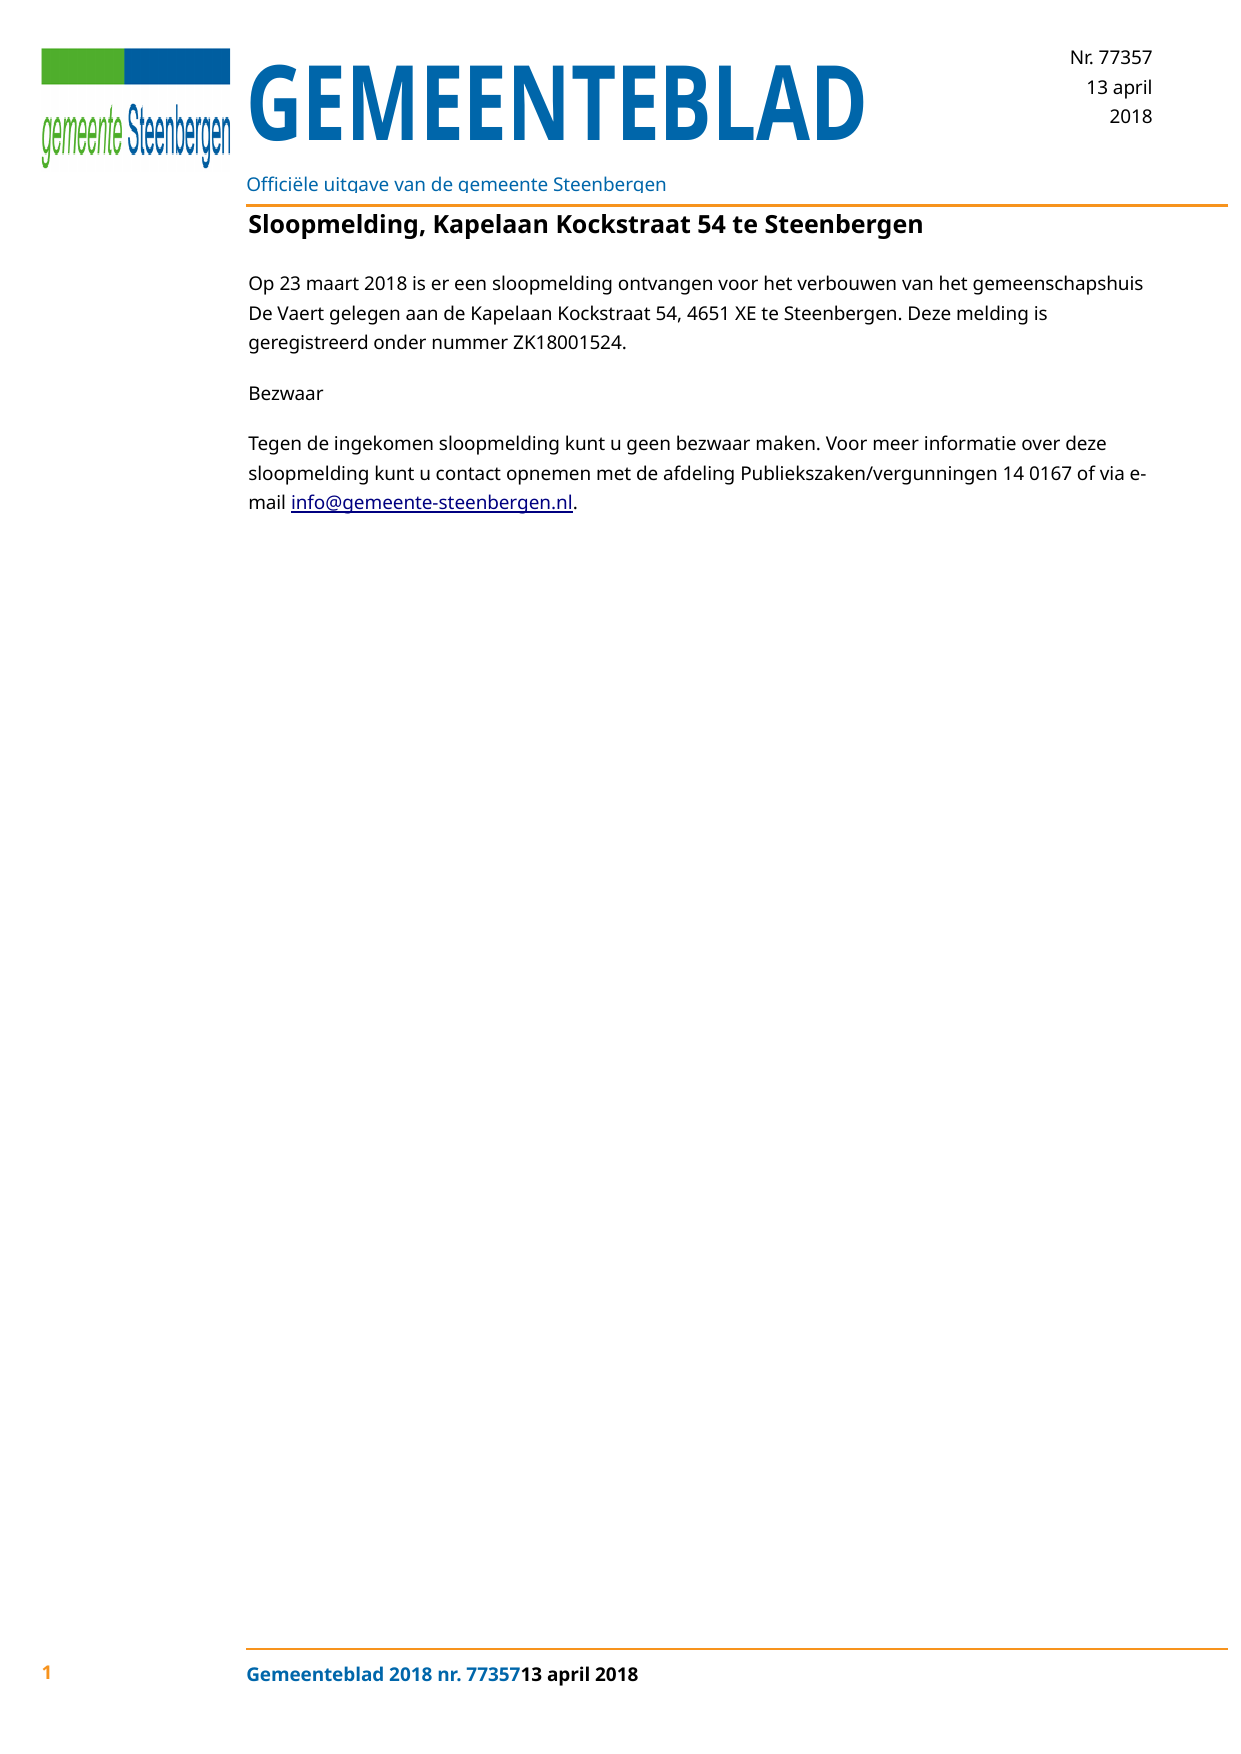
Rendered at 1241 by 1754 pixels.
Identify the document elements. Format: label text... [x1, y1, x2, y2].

text Bezwaar [248, 380, 1152, 406]
picture [41, 47, 231, 172]
text Sloopmelding, Kapelaan Kockstraat 54 te Steenbergen [248, 207, 1152, 241]
text Op 23 maart 2018 is er een sloopmelding ontvangen voor het verbouwen van het gemeenschapshuis De Vaert gelegen aan de Kapelaan Kockstraat 54, 4651 XE te Steenbergen. Deze melding is geregistreerd onder nummer ZK18001524. [248, 270, 1152, 355]
text Tegen de ingekomen sloopmelding kunt u geen bezwaar maken. Voor meer informatie over deze sloopmelding kunt u contact opnemen met de afdeling Publiekszaken/vergunningen 14 0167 of via e-mail info@gemeente-steenbergen.nl. [248, 430, 1152, 515]
